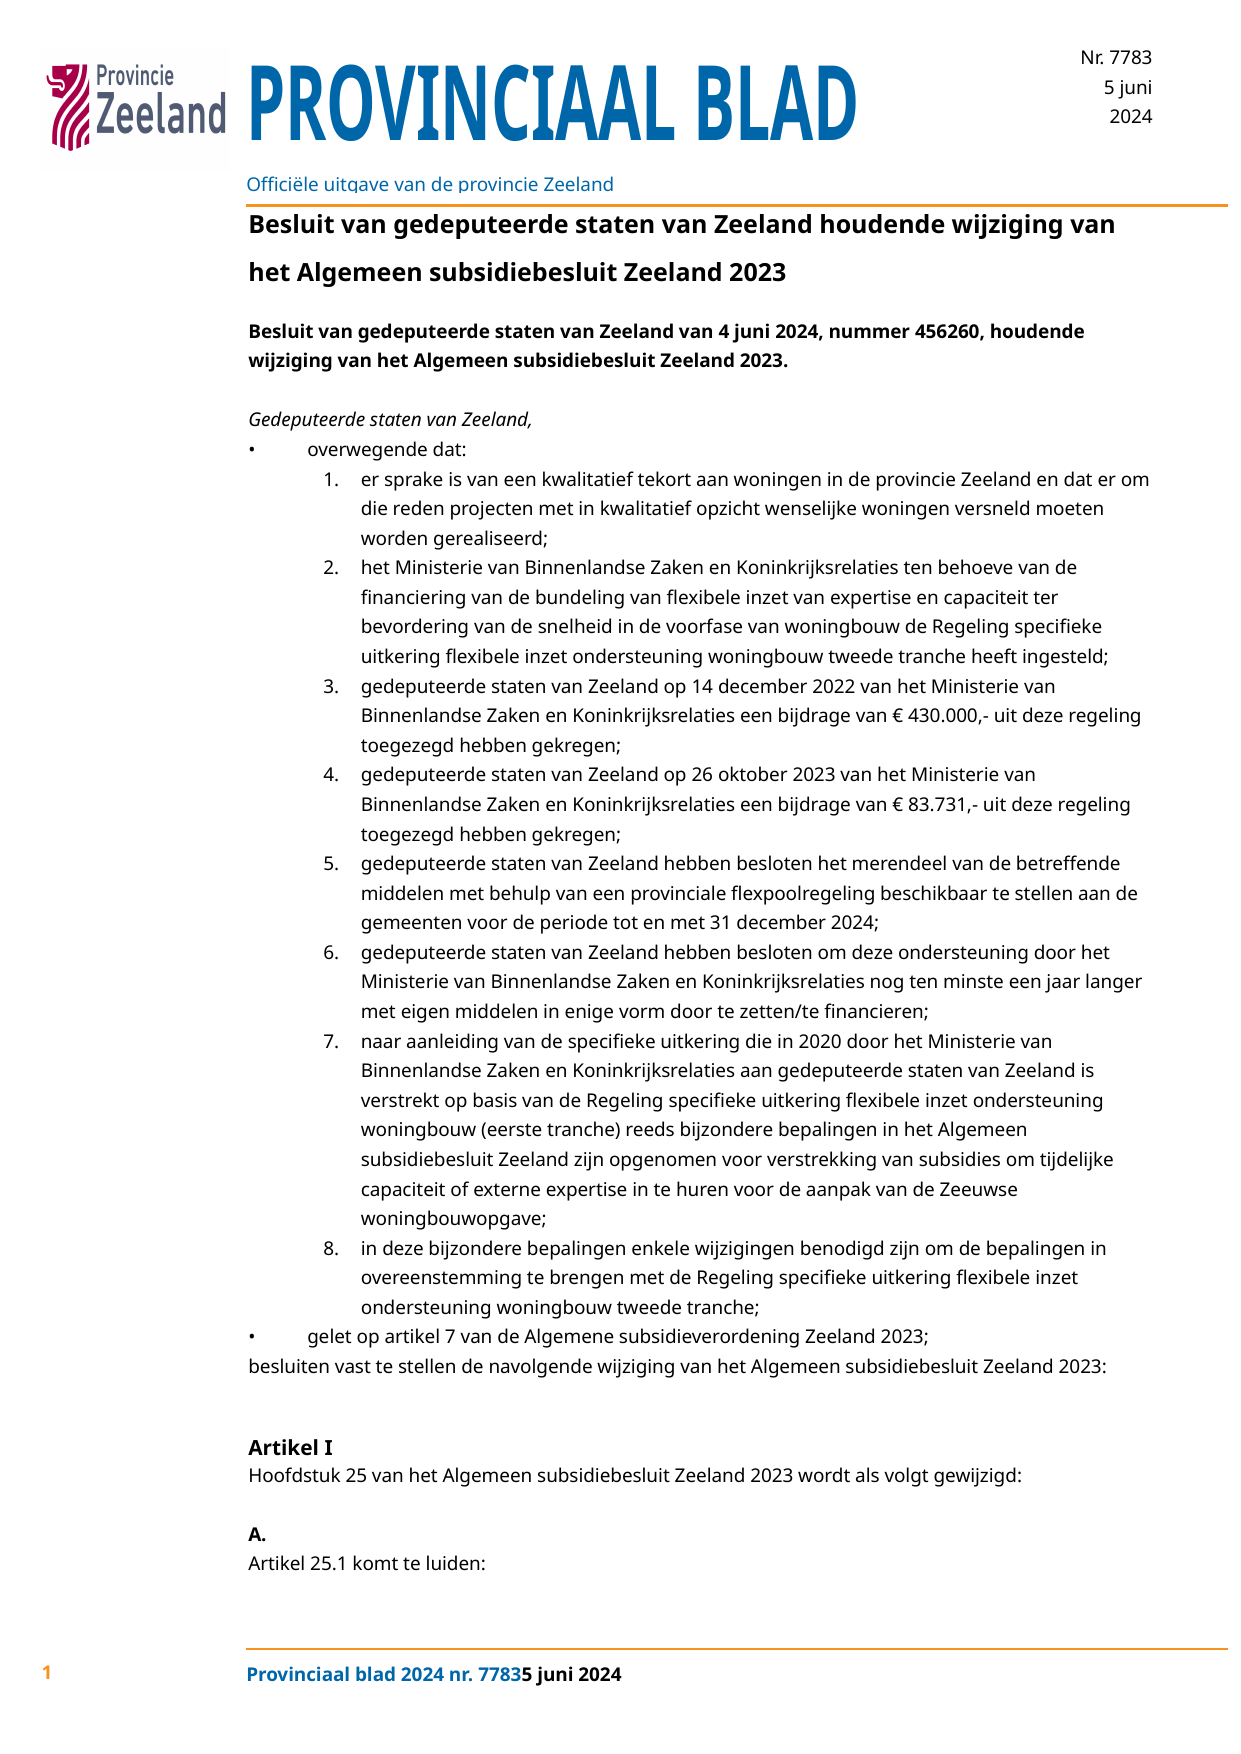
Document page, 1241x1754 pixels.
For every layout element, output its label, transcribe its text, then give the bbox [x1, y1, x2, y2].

text besluiten vast te stellen de navolgende wijziging van het Algemeen subsidiebesluit Zeeland 2023: [248, 1353, 1152, 1379]
list gedeputeerde staten van Zeeland hebben besloten het merendeel van de betreffende middelen met behulp van een provinciale flexpoolregeling beschikbaar te stellen aan de gemeenten voor de periode tot en met 31 december 2024; [323, 850, 1152, 935]
text Artikel 25.1 komt te luiden: [248, 1551, 1152, 1576]
text Hoofdstuk 25 van het Algemeen subsidiebesluit Zeeland 2023 wordt als volgt gewijzigd: [248, 1462, 1152, 1487]
list gedeputeerde staten van Zeeland hebben besloten om deze ondersteuning door het Ministerie van Binnenlandse Zaken en Koninkrijksrelaties nog ten minste een jaar langer met eigen middelen in enige vorm door te zetten/te financieren; [323, 939, 1152, 1024]
text Artikel I [248, 1433, 1152, 1462]
list er sprake is van een kwalitatief tekort aan woningen in de provincie Zeeland en dat er om die reden projecten met in kwalitatief opzicht wenselijke woningen versneld moeten worden gerealiseerd; [323, 466, 1152, 551]
text Besluit van gedeputeerde staten van Zeeland van 4 juni 2024, nummer 456260, houdende wijziging van het Algemeen subsidiebesluit Zeeland 2023. [248, 318, 1152, 373]
text Besluit van gedeputeerde staten van Zeeland houdende wijziging van het Algemeen subsidiebesluit Zeeland 2023 [248, 207, 1152, 288]
text A. [248, 1521, 1152, 1547]
list gedeputeerde staten van Zeeland op 26 oktober 2023 van het Ministerie van Binnenlandse Zaken en Koninkrijksrelaties een bijdrage van € 83.731,- uit deze regeling toegezegd hebben gekregen; [323, 762, 1152, 847]
list overwegende dat: [248, 436, 1152, 462]
text Gedeputeerde staten van Zeeland, [248, 407, 1152, 432]
picture [41, 47, 231, 172]
list gelet op artikel 7 van de Algemene subsidieverordening Zeeland 2023; [248, 1324, 1152, 1349]
list naar aanleiding van de specifieke uitkering die in 2020 door het Ministerie van Binnenlandse Zaken en Koninkrijksrelaties aan gedeputeerde staten van Zeeland is verstrekt op basis van de Regeling specifieke uitkering flexibele inzet ondersteuning woningbouw (eerste tranche) reeds bijzondere bepalingen in het Algemeen subsidiebesluit Zeeland zijn opgenomen voor verstrekking van subsidies om tijdelijke capaciteit of externe expertise in te huren voor de aanpak van de Zeeuwse woningbouwopgave; [323, 1028, 1152, 1231]
list gedeputeerde staten van Zeeland op 14 december 2022 van het Ministerie van Binnenlandse Zaken en Koninkrijksrelaties een bijdrage van € 430.000,- uit deze regeling toegezegd hebben gekregen; [323, 673, 1152, 758]
list het Ministerie van Binnenlandse Zaken en Koninkrijksrelaties ten behoeve van de financiering van de bundeling van flexibele inzet van expertise en capaciteit ter bevordering van de snelheid in de voorfase van woningbouw de Regeling specifieke uitkering flexibele inzet ondersteuning woningbouw tweede tranche heeft ingesteld; [323, 554, 1152, 669]
list in deze bijzondere bepalingen enkele wijzigingen benodigd zijn om de bepalingen in overeenstemming te brengen met de Regeling specifieke uitkering flexibele inzet ondersteuning woningbouw tweede tranche; [323, 1235, 1152, 1320]
